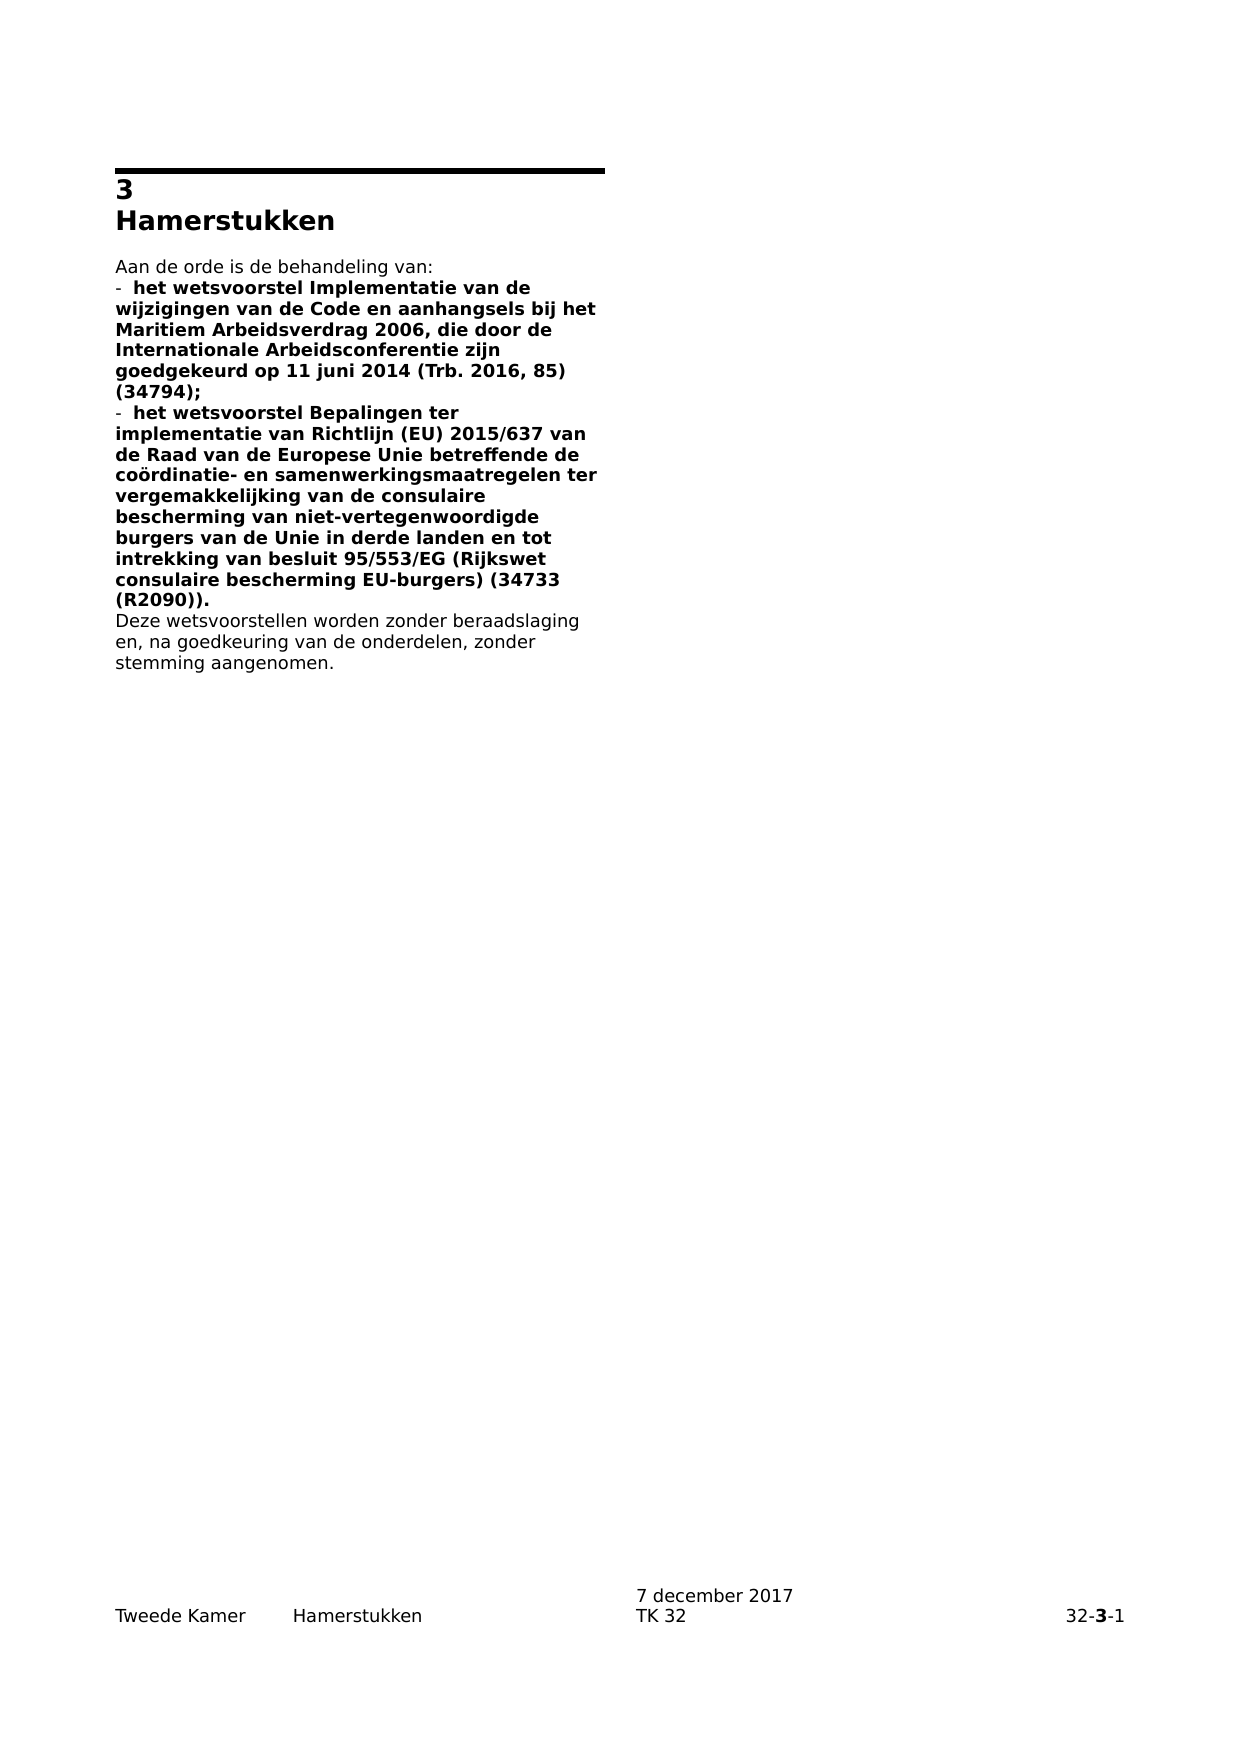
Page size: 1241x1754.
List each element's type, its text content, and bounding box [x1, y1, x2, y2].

title 3 Hamerstukken [115, 174, 605, 237]
text Deze wetsvoorstellen worden zonder beraadslaging en, na goedkeuring van de onderdelen, zonder stemming aangenomen. [115, 611, 605, 673]
text Aan de orde is de behandeling van: [115, 257, 605, 278]
list het wetsvoorstel Implementatie van de wijzigingen van de Code en aanhangsels bij het Maritiem Arbeidsverdrag 2006, die door de Internationale Arbeidsconferentie zijn goedgekeurd op 11 juni 2014 (Trb. 2016, 85) (34794); [115, 278, 605, 403]
list het wetsvoorstel Bepalingen ter implementatie van Richtlijn (EU) 2015/637 van de Raad van de Europese Unie betreffende de coördinatie- en samenwerkingsmaatregelen ter vergemakkelijking van de consulaire bescherming van niet-vertegenwoordigde burgers van de Unie in derde landen en tot intrekking van besluit 95/553/EG (Rijkswet consulaire bescherming EU-burgers) (34733 (R2090)). [115, 403, 605, 611]
